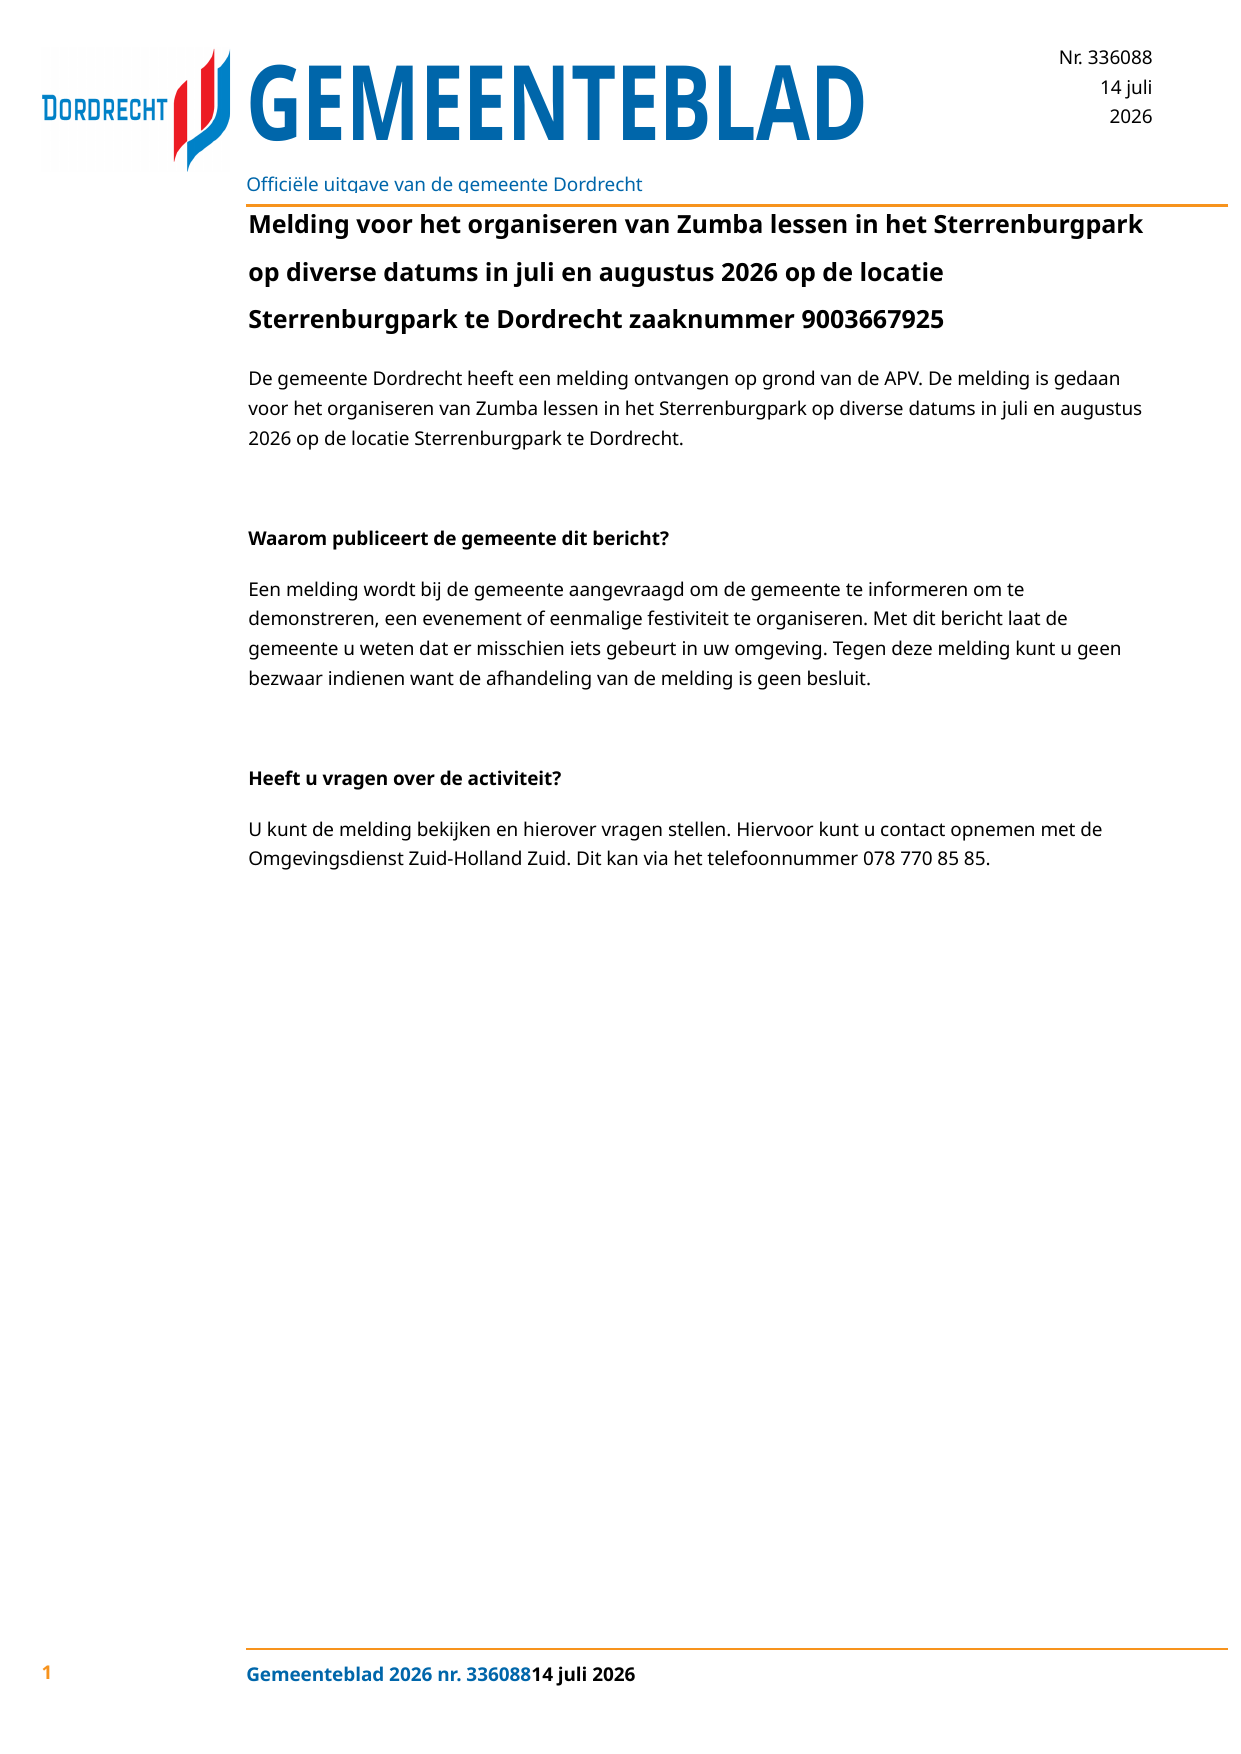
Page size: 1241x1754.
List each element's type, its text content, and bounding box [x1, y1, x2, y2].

text Waarom publiceert de gemeente dit bericht? [248, 526, 1152, 551]
text Een melding wordt bij de gemeente aangevraagd om de gemeente te informeren om te demonstreren, een evenement of eenmalige festiviteit te organiseren. Met dit bericht laat de gemeente u weten dat er misschien iets gebeurt in uw omgeving. Tegen deze melding kunt u geen bezwaar indienen want de afhandeling van de melding is geen besluit. [248, 576, 1152, 690]
text Melding voor het organiseren van Zumba lessen in het Sterrenburgpark op diverse datums in juli en augustus 2026 op de locatie Sterrenburgpark te Dordrecht zaaknummer 9003667925 [248, 207, 1152, 336]
text U kunt de melding bekijken en hierover vragen stellen. Hiervoor kunt u contact opnemen met de Omgevingsdienst Zuid-Holland Zuid. Dit kan via het telefoonnummer 078 770 85 85. [248, 816, 1152, 871]
picture [41, 47, 231, 172]
text De gemeente Dordrecht heeft een melding ontvangen op grond van de APV. De melding is gedaan voor het organiseren van Zumba lessen in het Sterrenburgpark op diverse datums in juli en augustus 2026 op de locatie Sterrenburgpark te Dordrecht. [248, 366, 1152, 450]
text Heeft u vragen over de activiteit? [248, 766, 1152, 791]
